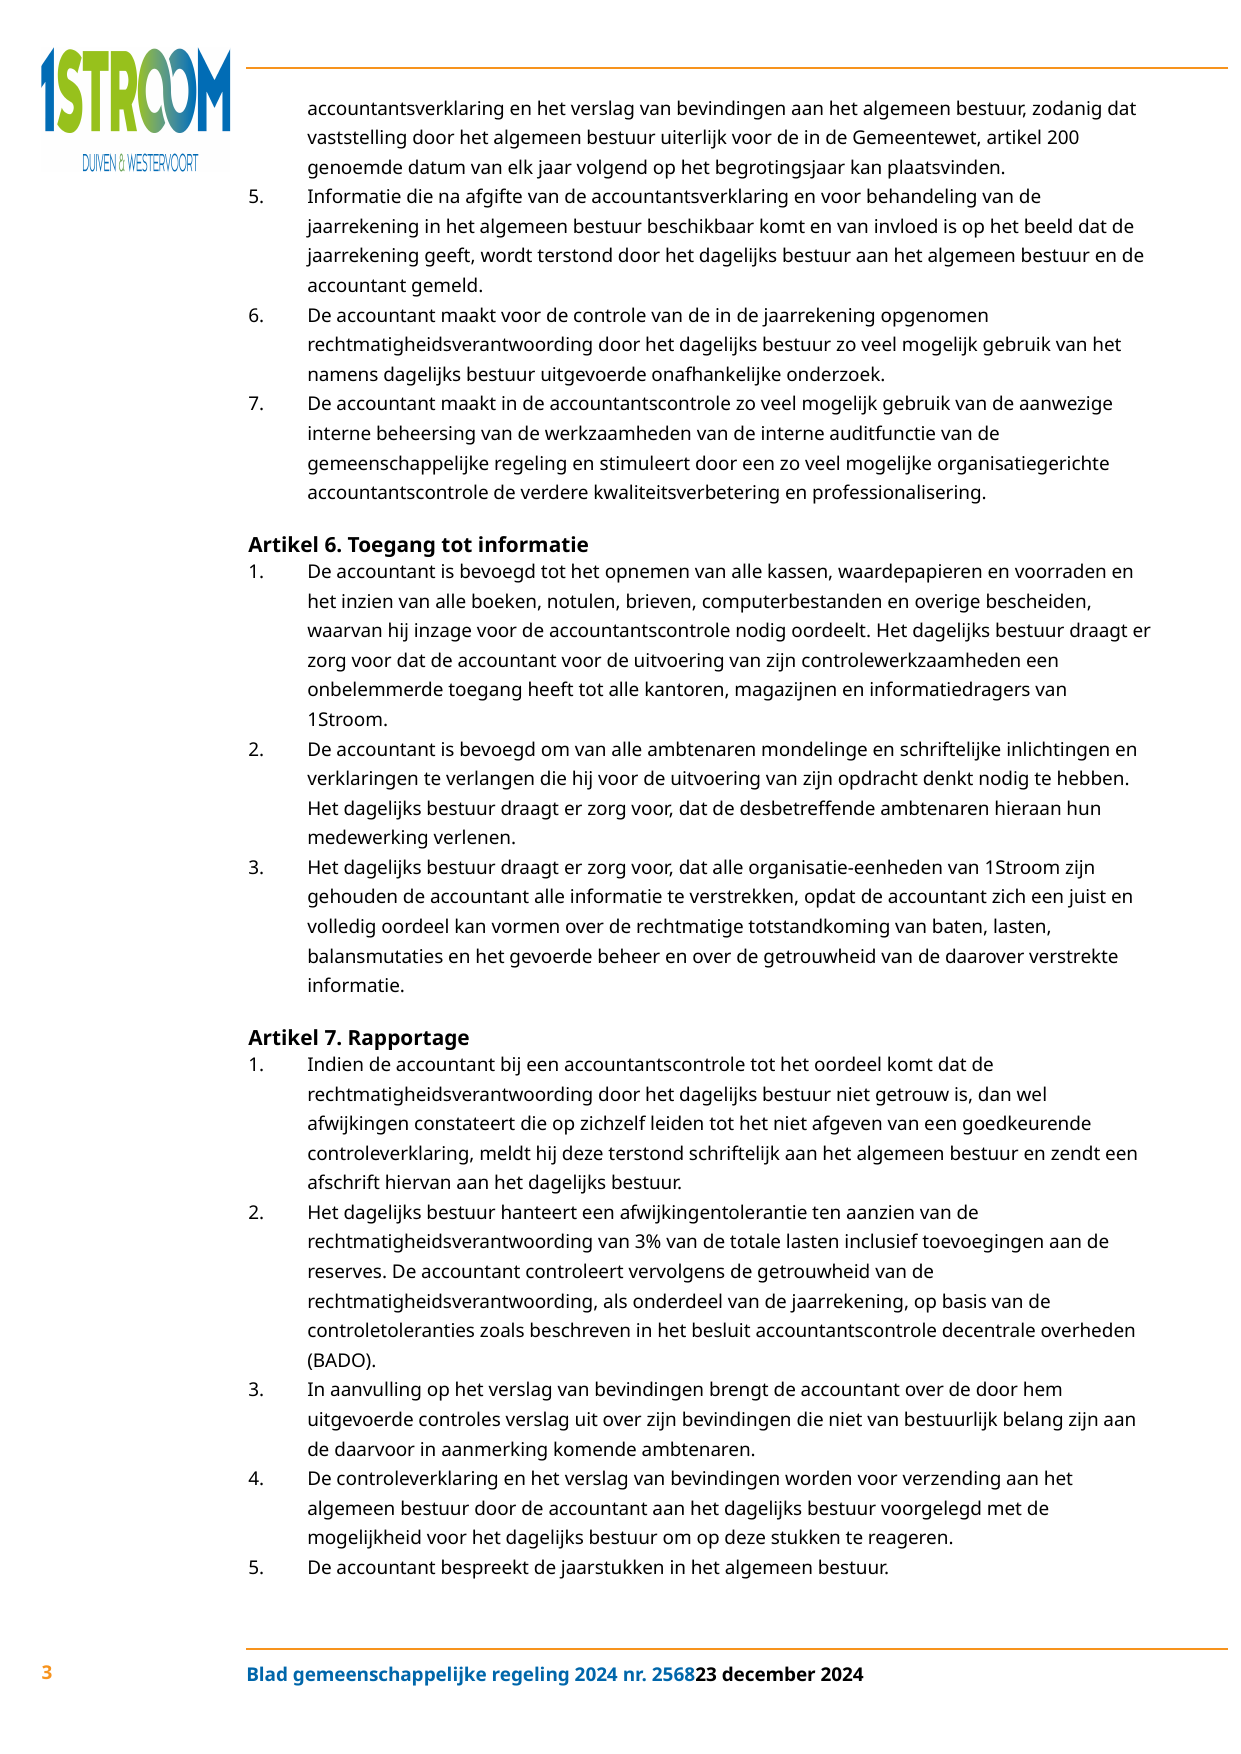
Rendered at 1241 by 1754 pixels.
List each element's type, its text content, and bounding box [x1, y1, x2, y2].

list De accountant is bevoegd om van alle ambtenaren mondelinge en schriftelijke inlichtingen en verklaringen te verlangen die hij voor de uitvoering van zijn opdracht denkt nodig te hebben. Het dagelijks bestuur draagt er zorg voor, dat de desbetreffende ambtenaren hieraan hun medewerking verlenen. [248, 736, 1152, 850]
list Het dagelijks bestuur draagt er zorg voor, dat alle organisatie-eenheden van 1Stroom zijn gehouden de accountant alle informatie te verstrekken, opdat de accountant zich een juist en volledig oordeel kan vormen over de rechtmatige totstandkoming van baten, lasten, balansmutaties en het gevoerde beheer en over de getrouwheid van de daarover verstrekte informatie. [248, 854, 1152, 998]
list In aanvulling op het verslag van bevindingen brengt de accountant over de door hem uitgevoerde controles verslag uit over zijn bevindingen die niet van bestuurlijk belang zijn aan de daarvoor in aanmerking komende ambtenaren. [248, 1377, 1152, 1462]
list De accountant maakt in de accountantscontrole zo veel mogelijk gebruik van de aanwezige interne beheersing van de werkzaamheden van de interne auditfunctie van de gemeenschappelijke regeling en stimuleert door een zo veel mogelijke organisatiegerichte accountantscontrole de verdere kwaliteitsverbetering en professionalisering. [248, 391, 1152, 505]
list De controleverklaring en het verslag van bevindingen worden voor verzending aan het algemeen bestuur door de accountant aan het dagelijks bestuur voorgelegd met de mogelijkheid voor het dagelijks bestuur om op deze stukken te reageren. [248, 1465, 1152, 1550]
text Artikel 6. Toegang tot informatie [248, 530, 1152, 558]
text Artikel 7. Rapportage [248, 1023, 1152, 1051]
list Het dagelijks bestuur hanteert een afwijkingentolerantie ten aanzien van de rechtmatigheidsverantwoording van 3% van de totale lasten inclusief toevoegingen aan de reserves. De accountant controleert vervolgens de getrouwheid van de rechtmatigheidsverantwoording, als onderdeel van de jaarrekening, op basis van de controletoleranties zoals beschreven in het besluit accountantscontrole decentrale overheden (BADO). [248, 1199, 1152, 1373]
list De accountant maakt voor de controle van de in de jaarrekening opgenomen rechtmatigheidsverantwoording door het dagelijks bestuur zo veel mogelijk gebruik van het namens dagelijks bestuur uitgevoerde onafhankelijke onderzoek. [248, 302, 1152, 387]
list Indien de accountant bij een accountantscontrole tot het oordeel komt dat de rechtmatigheidsverantwoording door het dagelijks bestuur niet getrouw is, dan wel afwijkingen constateert die op zichzelf leiden tot het niet afgeven van een goedkeurende controleverklaring, meldt hij deze terstond schriftelijk aan het algemeen bestuur en zendt een afschrift hiervan aan het dagelijks bestuur. [248, 1051, 1152, 1195]
list Informatie die na afgifte van de accountantsverklaring en voor behandeling van de jaarrekening in het algemeen bestuur beschikbaar komt en van invloed is op het beeld dat de jaarrekening geeft, wordt terstond door het dagelijks bestuur aan het algemeen bestuur en de accountant gemeld. [248, 183, 1152, 298]
picture [41, 47, 231, 172]
list De accountant is bevoegd tot het opnemen van alle kassen, waardepapieren en voorraden en het inzien van alle boeken, notulen, brieven, computerbestanden en overige bescheiden, waarvan hij inzage voor de accountantscontrole nodig oordeelt. Het dagelijks bestuur draagt er zorg voor dat de accountant voor de uitvoering van zijn controlewerkzaamheden een onbelemmerde toegang heeft tot alle kantoren, magazijnen en informatiedragers van 1Stroom. [248, 558, 1152, 732]
list accountantsverklaring en het verslag van bevindingen aan het algemeen bestuur, zodanig dat vaststelling door het algemeen bestuur uiterlijk voor de in de Gemeentewet, artikel 200 genoemde datum van elk jaar volgend op het begrotingsjaar kan plaatsvinden. [248, 95, 1152, 180]
list De accountant bespreekt de jaarstukken in het algemeen bestuur. [248, 1554, 1152, 1580]
